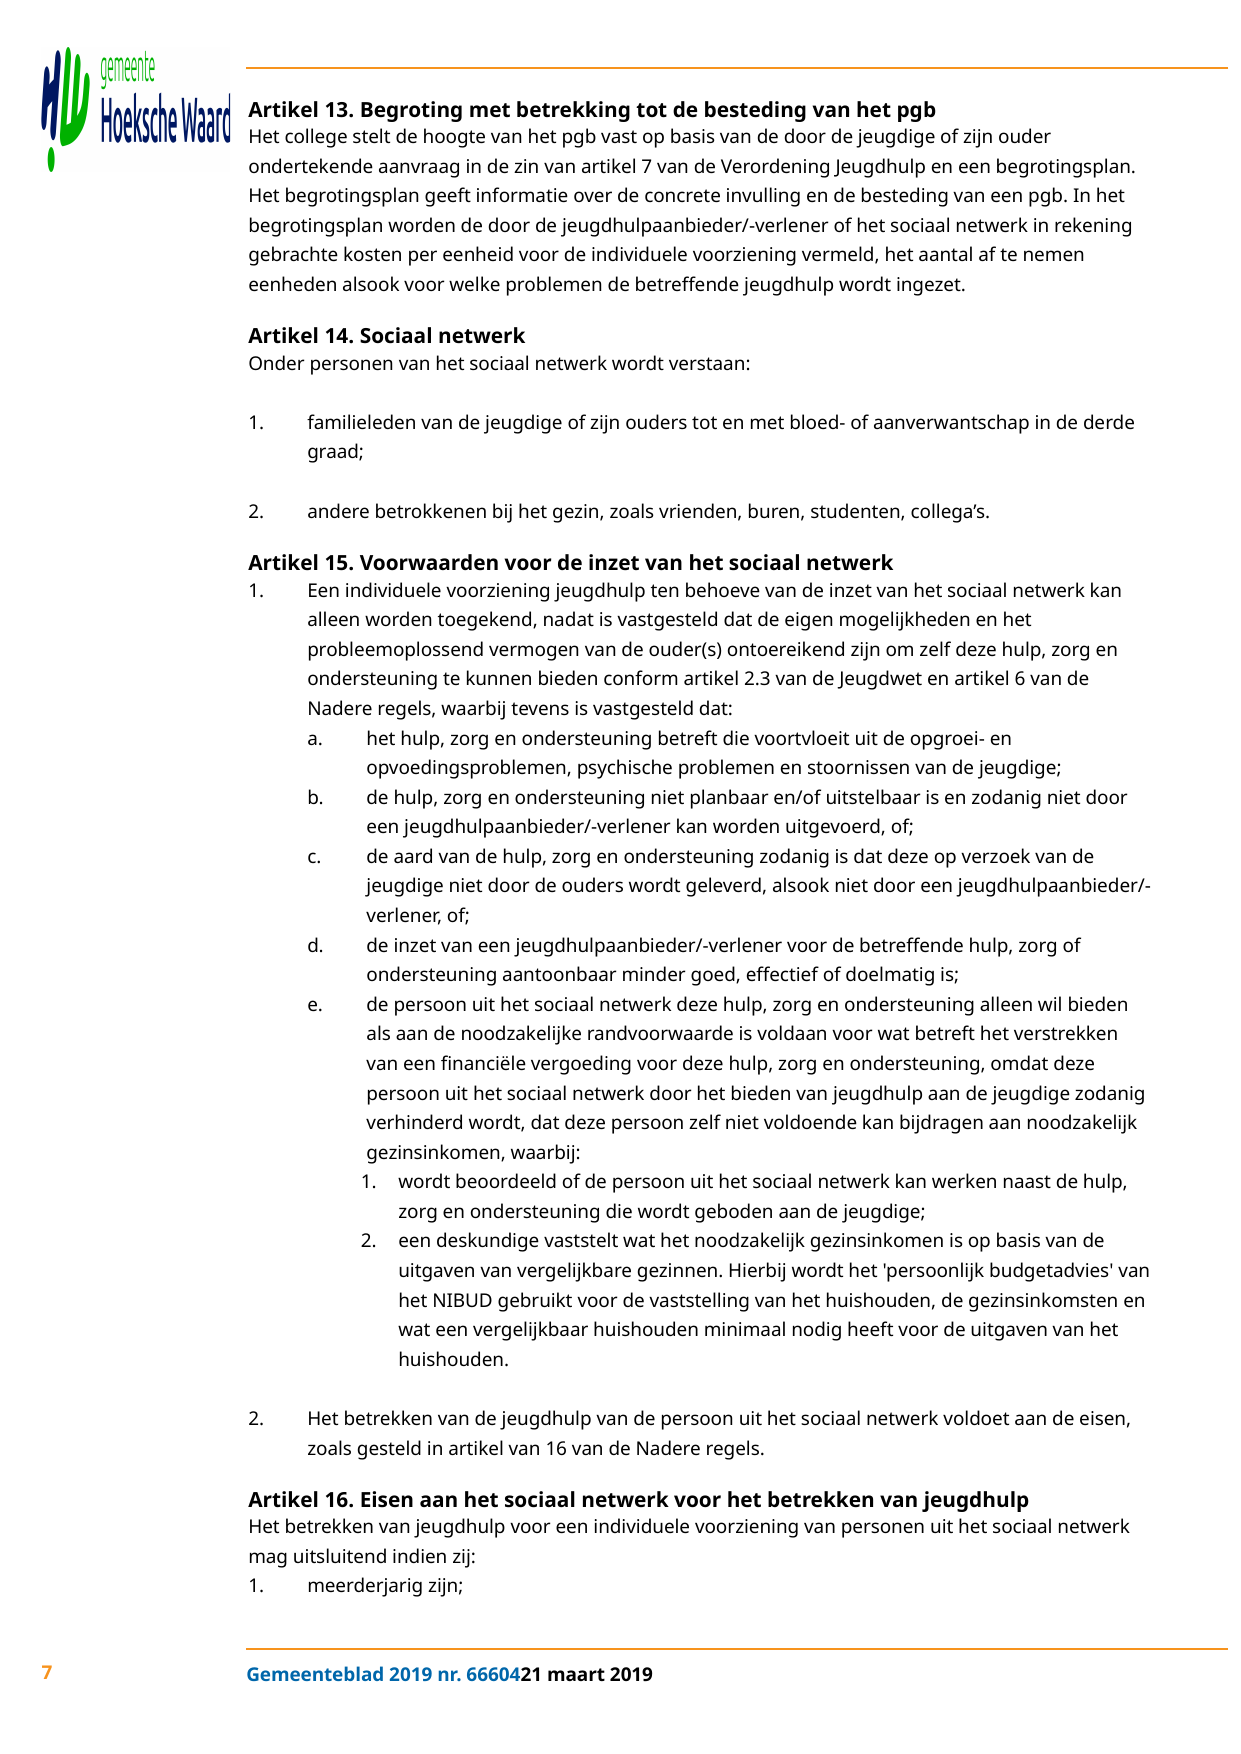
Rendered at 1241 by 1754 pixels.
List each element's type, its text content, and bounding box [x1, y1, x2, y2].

picture [41, 47, 231, 172]
list meerderjarig zijn; [248, 1573, 1152, 1598]
text Artikel 14. Sociaal netwerk [248, 322, 1152, 350]
list Het betrekken van de jeugdhulp van de persoon uit het sociaal netwerk voldoet aan de eisen, zoals gesteld in artikel van 16 van de Nadere regels. [248, 1405, 1152, 1460]
text Onder personen van het sociaal netwerk wordt verstaan: [248, 350, 1152, 376]
text Artikel 15. Voorwaarden voor de inzet van het sociaal netwerk [248, 548, 1152, 577]
list de persoon uit het sociaal netwerk deze hulp, zorg en ondersteuning alleen wil bieden als aan de noodzakelijke randvoorwaarde is voldaan voor wat betreft het verstrekken van een financiële vergoeding voor deze hulp, zorg en ondersteuning, omdat deze persoon uit het sociaal netwerk door het bieden van jeugdhulp aan de jeugdige zodanig verhinderd wordt, dat deze persoon zelf niet voldoende kan bijdragen aan noodzakelijk gezinsinkomen, waarbij: [307, 991, 1152, 1164]
list de aard van de hulp, zorg en ondersteuning zodanig is dat deze op verzoek van de jeugdige niet door de ouders wordt geleverd, alsook niet door een jeugdhulpaanbieder/-verlener, of; [307, 843, 1152, 928]
list de hulp, zorg en ondersteuning niet planbaar en/of uitstelbaar is en zodanig niet door een jeugdhulpaanbieder/-verlener kan worden uitgevoerd, of; [307, 784, 1152, 839]
list wordt beoordeeld of de persoon uit het sociaal netwerk kan werken naast de hulp, zorg en ondersteuning die wordt geboden aan de jeugdige; [361, 1168, 1152, 1224]
text Artikel 16. Eisen aan het sociaal netwerk voor het betrekken van jeugdhulp [248, 1485, 1152, 1513]
list een deskundige vaststelt wat het noodzakelijk gezinsinkomen is op basis van de uitgaven van vergelijkbare gezinnen. Hierbij wordt het 'persoonlijk budgetadvies' van het NIBUD gebruikt voor de vaststelling van het huishouden, de gezinsinkomsten en wat een vergelijkbaar huishouden minimaal nodig heeft voor de uitgaven van het huishouden. [361, 1228, 1152, 1372]
list andere betrokkenen bij het gezin, zoals vrienden, buren, studenten, collega’s. [248, 498, 1152, 524]
text Artikel 13. Begroting met betrekking tot de besteding van het pgb [248, 95, 1152, 123]
list het hulp, zorg en ondersteuning betreft die voortvloeit uit de opgroei- en opvoedingsproblemen, psychische problemen en stoornissen van de jeugdige; [307, 725, 1152, 780]
list familieleden van de jeugdige of zijn ouders tot en met bloed- of aanverwantschap in de derde graad; [248, 409, 1152, 464]
list Een individuele voorziening jeugdhulp ten behoeve van de inzet van het sociaal netwerk kan alleen worden toegekend, nadat is vastgesteld dat de eigen mogelijkheden en het probleemoplossend vermogen van de ouder(s) ontoereikend zijn om zelf deze hulp, zorg en ondersteuning te kunnen bieden conform artikel 2.3 van de Jeugdwet en artikel 6 van de Nadere regels, waarbij tevens is vastgesteld dat: [248, 577, 1152, 721]
list de inzet van een jeugdhulpaanbieder/-verlener voor de betreffende hulp, zorg of ondersteuning aantoonbaar minder goed, effectief of doelmatig is; [307, 932, 1152, 987]
text Het college stelt de hoogte van het pgb vast op basis van de door de jeugdige of zijn ouder ondertekende aanvraag in de zin van artikel 7 van de Verordening Jeugdhulp en een begrotingsplan. Het begrotingsplan geeft informatie over de concrete invulling en de besteding van een pgb. In het begrotingsplan worden de door de jeugdhulpaanbieder/-verlener of het sociaal netwerk in rekening gebrachte kosten per eenheid voor de individuele voorziening vermeld, het aantal af te nemen eenheden alsook voor welke problemen de betreffende jeugdhulp wordt ingezet. [248, 123, 1152, 297]
text Het betrekken van jeugdhulp voor een individuele voorziening van personen uit het sociaal netwerk mag uitsluitend indien zij: [248, 1513, 1152, 1569]
